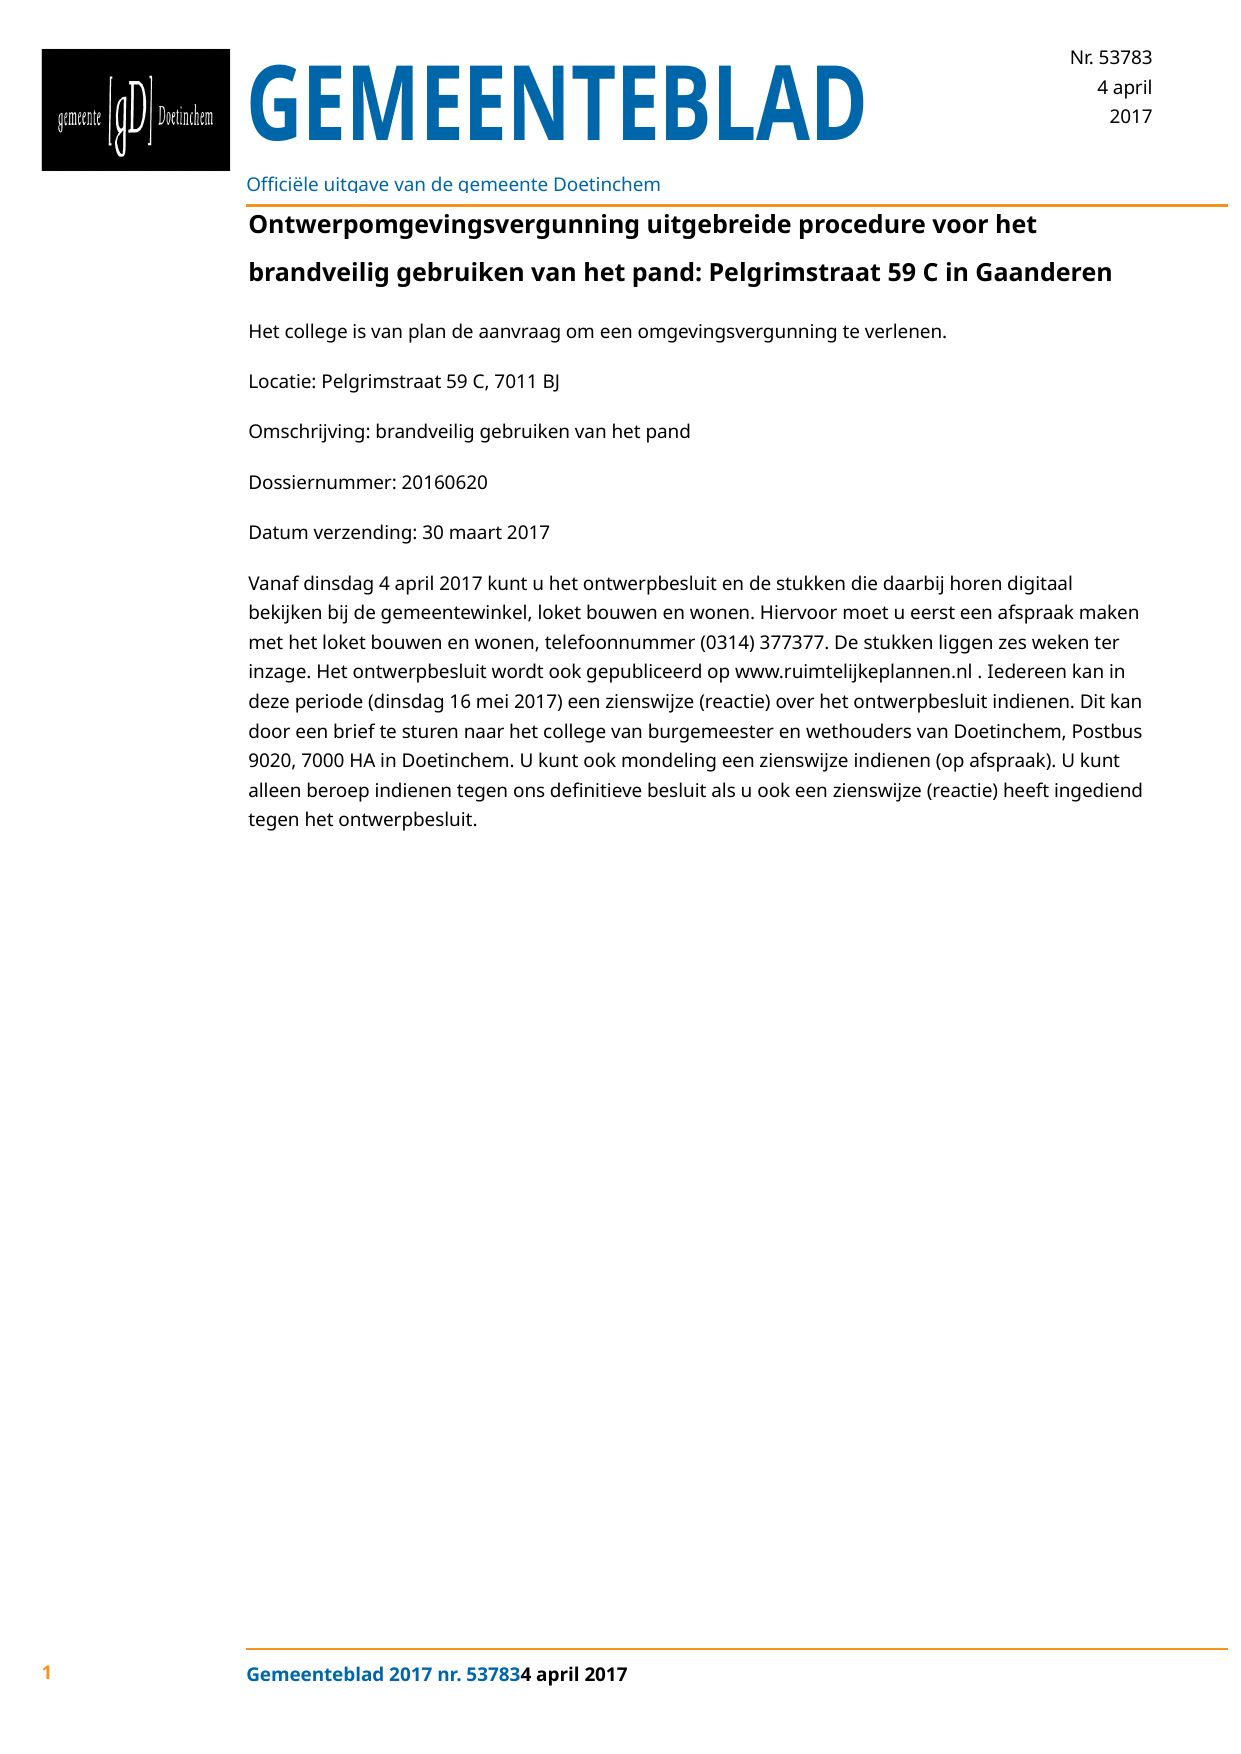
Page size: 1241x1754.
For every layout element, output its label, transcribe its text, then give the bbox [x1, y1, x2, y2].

text Ontwerpomgevingsvergunning uitgebreide procedure voor het brandveilig gebruiken van het pand: Pelgrimstraat 59 C in Gaanderen [248, 207, 1152, 288]
picture [41, 47, 231, 172]
text Locatie: Pelgrimstraat 59 C, 7011 BJ [248, 368, 1152, 394]
text Omschrijving: brandveilig gebruiken van het pand [248, 419, 1152, 444]
text Het college is van plan de aanvraag om een omgevingsvergunning te verlenen. [248, 318, 1152, 344]
text Vanaf dinsdag 4 april 2017 kunt u het ontwerpbesluit en de stukken die daarbij horen digitaal bekijken bij de gemeentewinkel, loket bouwen en wonen. Hiervoor moet u eerst een afspraak maken met het loket bouwen en wonen, telefoonnummer (0314) 377377. De stukken liggen zes weken ter inzage. Het ontwerpbesluit wordt ook gepubliceerd op www.ruimtelijkeplannen.nl . Iedereen kan in deze periode (dinsdag 16 mei 2017) een zienswijze (reactie) over het ontwerpbesluit indienen. Dit kan door een brief te sturen naar het college van burgemeester en wethouders van Doetinchem, Postbus 9020, 7000 HA in Doetinchem. U kunt ook mondeling een zienswijze indienen (op afspraak). U kunt alleen beroep indienen tegen ons definitieve besluit als u ook een zienswijze (reactie) heeft ingediend tegen het ontwerpbesluit. [248, 570, 1152, 832]
text Datum verzending: 30 maart 2017 [248, 519, 1152, 545]
text Dossiernummer: 20160620 [248, 469, 1152, 495]
